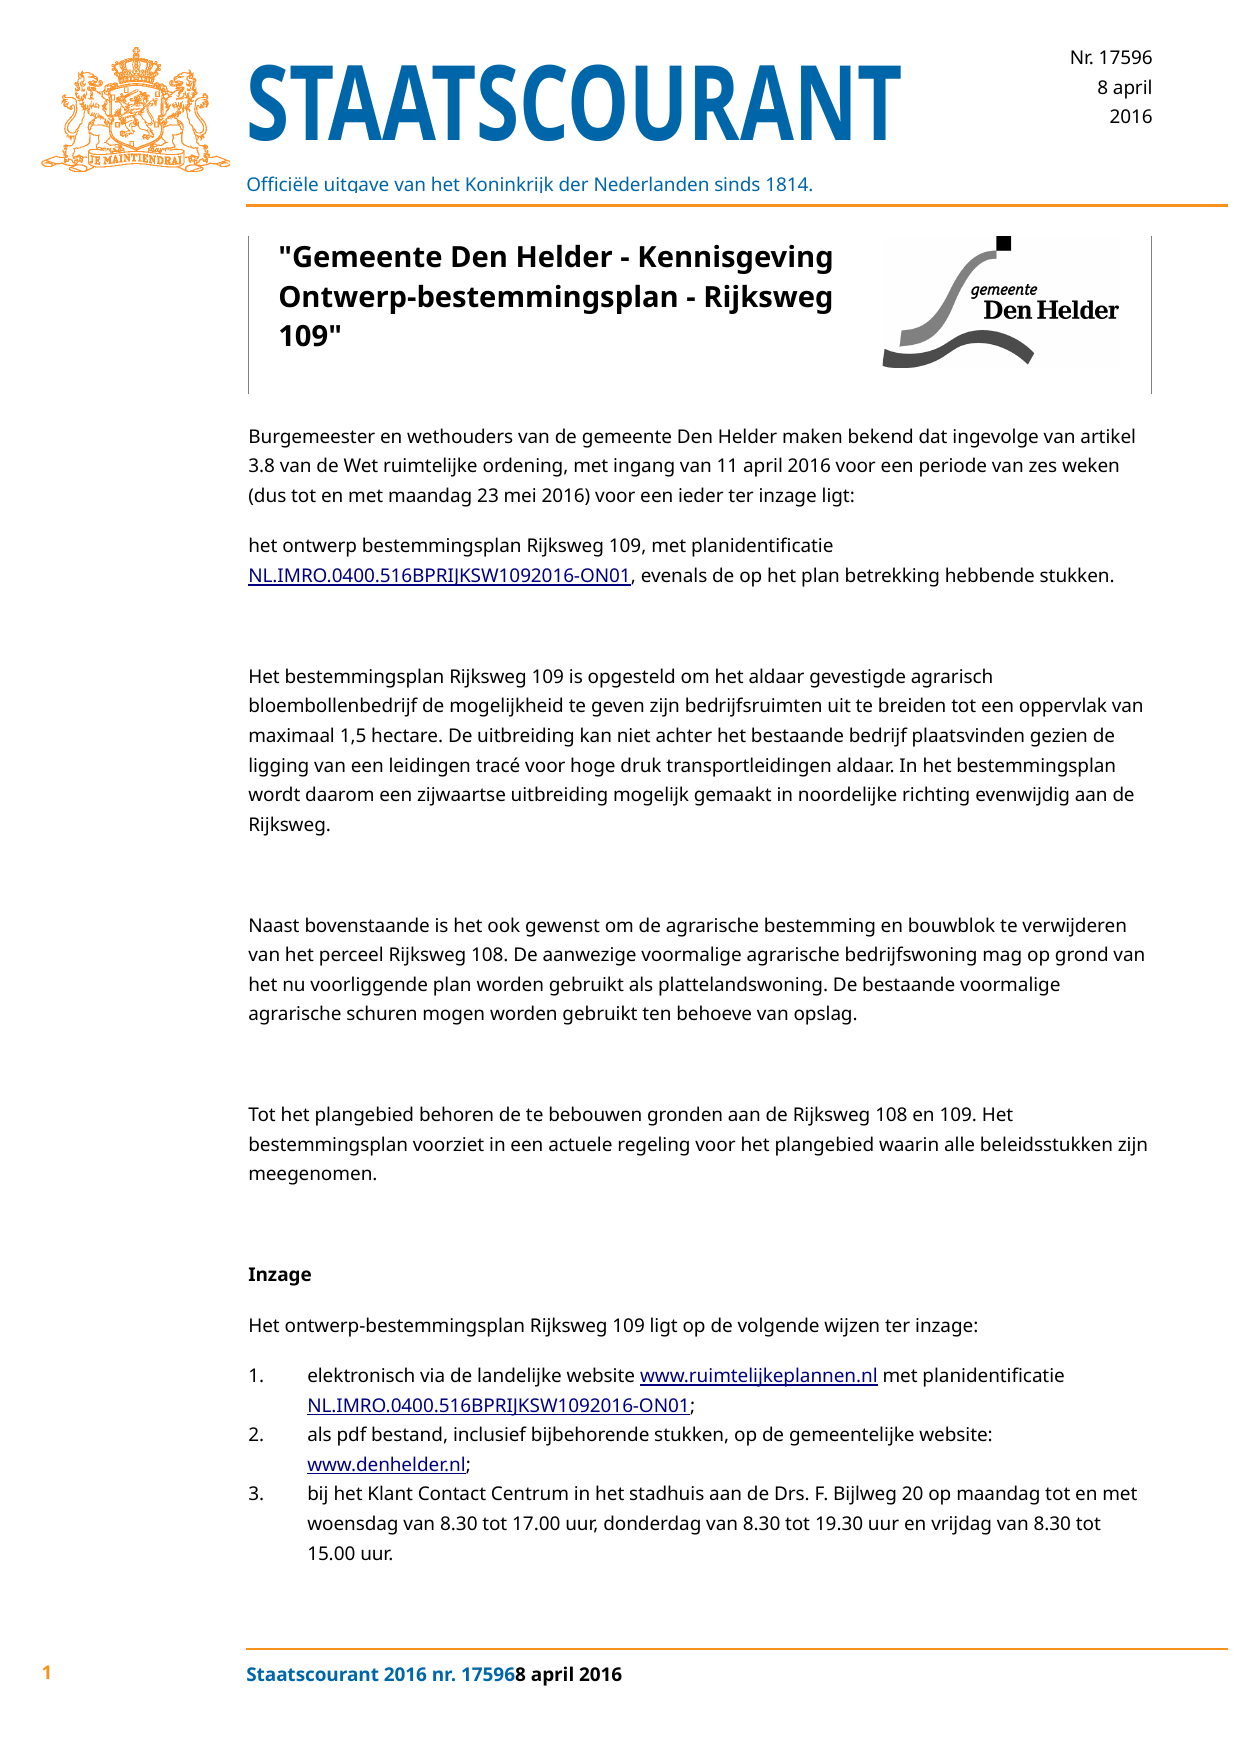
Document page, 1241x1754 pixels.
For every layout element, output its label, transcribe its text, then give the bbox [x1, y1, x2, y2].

text Inzage [248, 1261, 1152, 1287]
text Naast bovenstaande is het ook gewenst om de agrarische bestemming en bouwblok te verwijderen van het perceel Rijksweg 108. De aanwezige voormalige agrarische bedrijfswoning mag op grond van het nu voorliggende plan worden gebruikt als plattelandswoning. De bestaande voormalige agrarische schuren mogen worden gebruikt ten behoeve van opslag. [248, 912, 1152, 1026]
text het ontwerp bestemmingsplan Rijksweg 109, met planidentificatie NL.IMRO.0400.516BPRIJKSW1092016-ON01, evenals de op het plan betrekking hebbende stukken. [248, 533, 1152, 588]
list als pdf bestand, inclusief bijbehorende stukken, op de gemeentelijke website: www.denhelder.nl; [248, 1421, 1152, 1477]
text Het bestemmingsplan Rijksweg 109 is opgesteld om het aldaar gevestigde agrarisch bloembollenbedrijf de mogelijkheid te geven zijn bedrijfsruimten uit te breiden tot een oppervlak van maximaal 1,5 hectare. De uitbreiding kan niet achter het bestaande bedrijf plaatsvinden gezien de ligging van een leidingen tracé voor hoge druk transportleidingen aldaar. In het bestemmingsplan wordt daarom een zijwaartse uitbreiding mogelijk gemaakt in noordelijke richting evenwijdig aan de Rijksweg. [248, 663, 1152, 837]
table_header [850, 236, 1151, 394]
list bij het Klant Contact Centrum in het stadhuis aan de Drs. F. Bijlweg 20 op maandag tot en met woensdag van 8.30 tot 17.00 uur, donderdag van 8.30 tot 19.30 uur en vrijdag van 8.30 tot 15.00 uur. [248, 1481, 1152, 1566]
picture [882, 236, 1119, 368]
picture [41, 47, 231, 172]
text Burgemeester en wethouders van de gemeente Den Helder maken bekend dat ingevolge van artikel 3.8 van de Wet ruimtelijke ordening, met ingang van 11 april 2016 voor een periode van zes weken (dus tot en met maandag 23 mei 2016) voor een ieder ter inzage ligt: [248, 423, 1152, 508]
table_header "Gemeente Den Helder - Kennisgeving Ontwerp-bestemmingsplan - Rijksweg 109" [249, 236, 850, 394]
text Tot het plangebied behoren de te bebouwen gronden aan de Rijksweg 108 en 109. Het bestemmingsplan voorziet in een actuele regeling voor het plangebied waarin alle beleidsstukken zijn meegenomen. [248, 1101, 1152, 1186]
list elektronisch via de landelijke website www.ruimtelijkeplannen.nl met planidentificatie NL.IMRO.0400.516BPRIJKSW1092016-ON01; [248, 1362, 1152, 1418]
text Het ontwerp-bestemmingsplan Rijksweg 109 ligt op de volgende wijzen ter inzage: [248, 1312, 1152, 1338]
